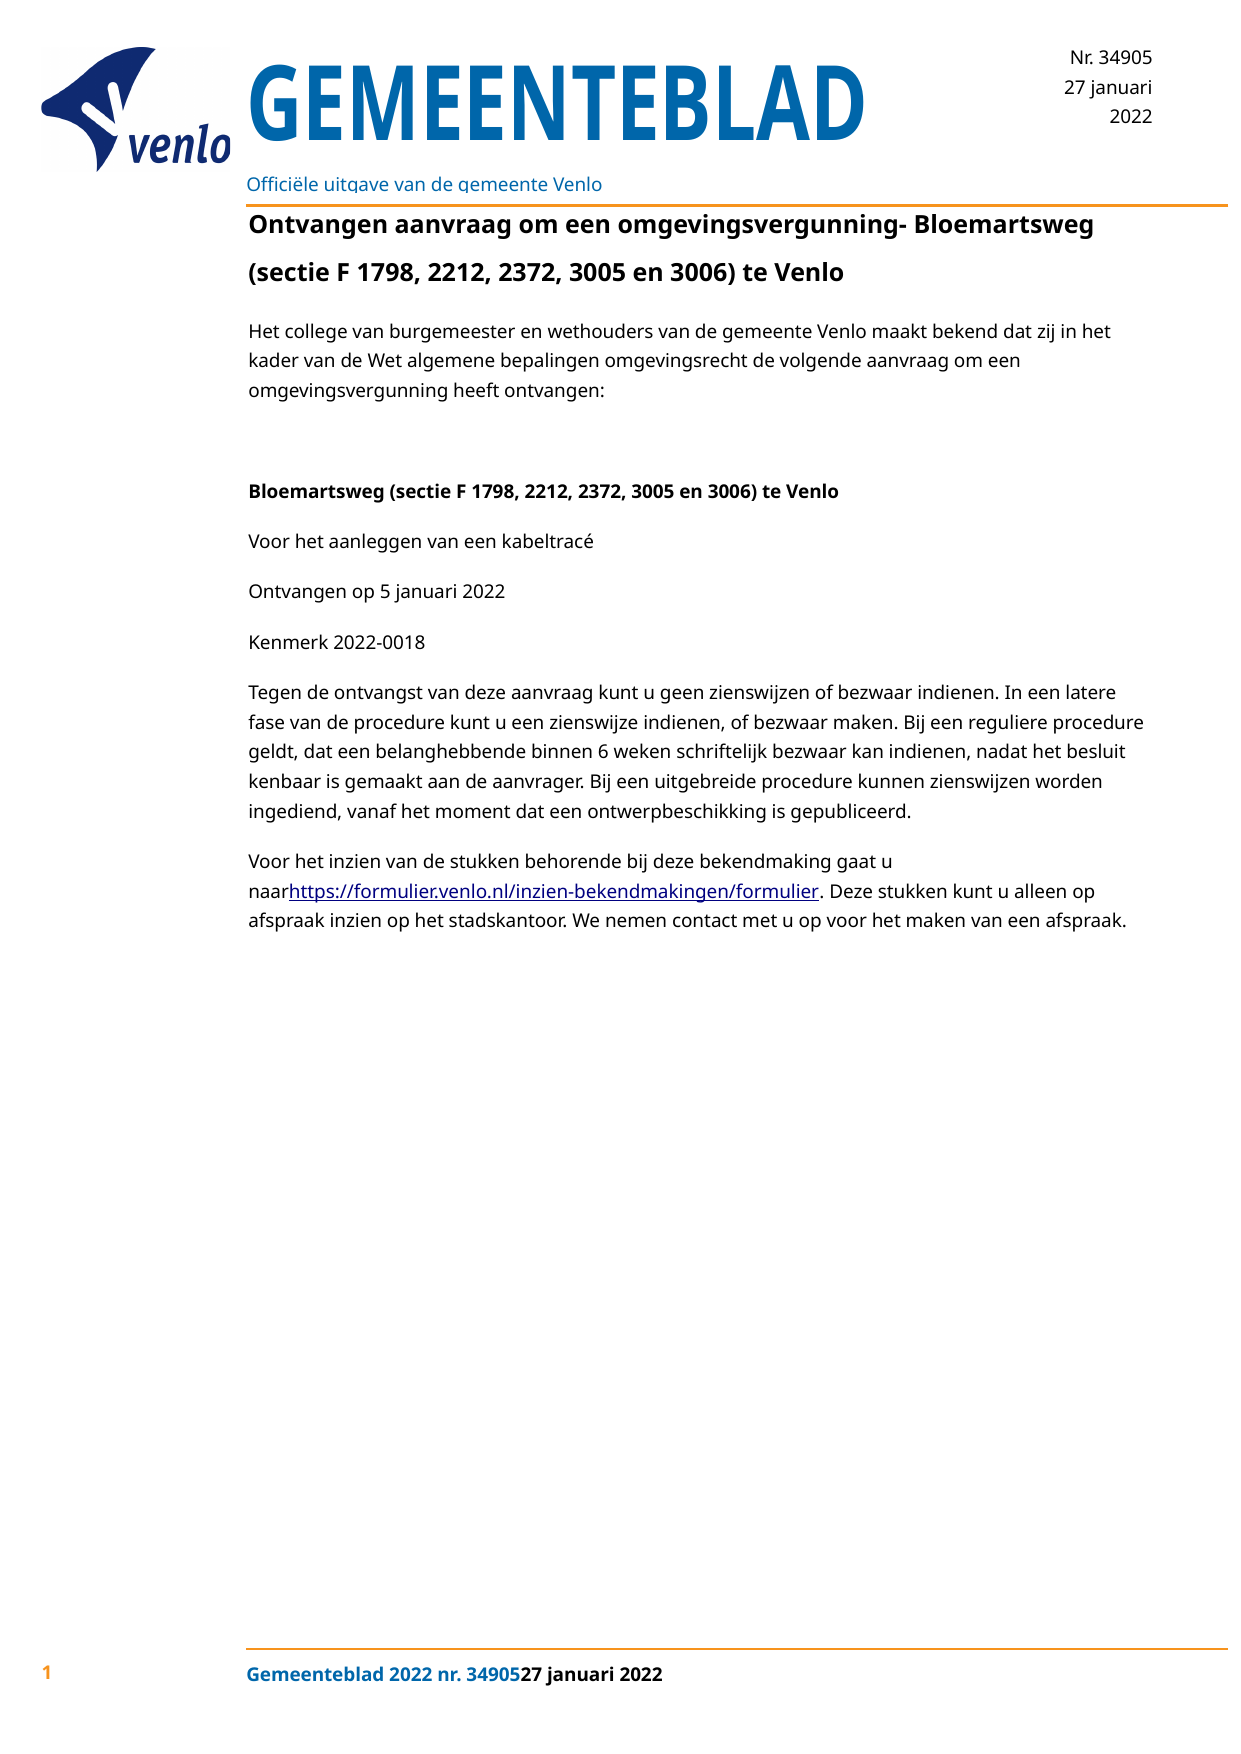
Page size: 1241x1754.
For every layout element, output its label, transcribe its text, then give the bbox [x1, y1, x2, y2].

text Tegen de ontvangst van deze aanvraag kunt u geen zienswijzen of bezwaar indienen. In een latere fase van de procedure kunt u een zienswijze indienen, of bezwaar maken. Bij een reguliere procedure geldt, dat een belanghebbende binnen 6 weken schriftelijk bezwaar kan indienen, nadat het besluit kenbaar is gemaakt aan de aanvrager. Bij een uitgebreide procedure kunnen zienswijzen worden ingediend, vanaf het moment dat een ontwerpbeschikking is gepubliceerd. [248, 679, 1152, 824]
text Kenmerk 2022-0018 [248, 629, 1152, 655]
text Voor het inzien van de stukken behorende bij deze bekendmaking gaat u naarhttps://formulier.venlo.nl/inzien-bekendmakingen/formulier. Deze stukken kunt u alleen op afspraak inzien op het stadskantoor. We nemen contact met u op voor het maken van een afspraak. [248, 848, 1152, 933]
text Het college van burgemeester en wethouders van de gemeente Venlo maakt bekend dat zij in het kader van de Wet algemene bepalingen omgevingsrecht de volgende aanvraag om een omgevingsvergunning heeft ontvangen: [248, 318, 1152, 403]
text Voor het aanleggen van een kabeltracé [248, 528, 1152, 554]
text Ontvangen op 5 januari 2022 [248, 579, 1152, 604]
text Ontvangen aanvraag om een omgevingsvergunning- Bloemartsweg (sectie F 1798, 2212, 2372, 3005 en 3006) te Venlo [248, 207, 1152, 288]
text Bloemartsweg (sectie F 1798, 2212, 2372, 3005 en 3006) te Venlo [248, 478, 1152, 504]
picture [41, 47, 231, 172]
